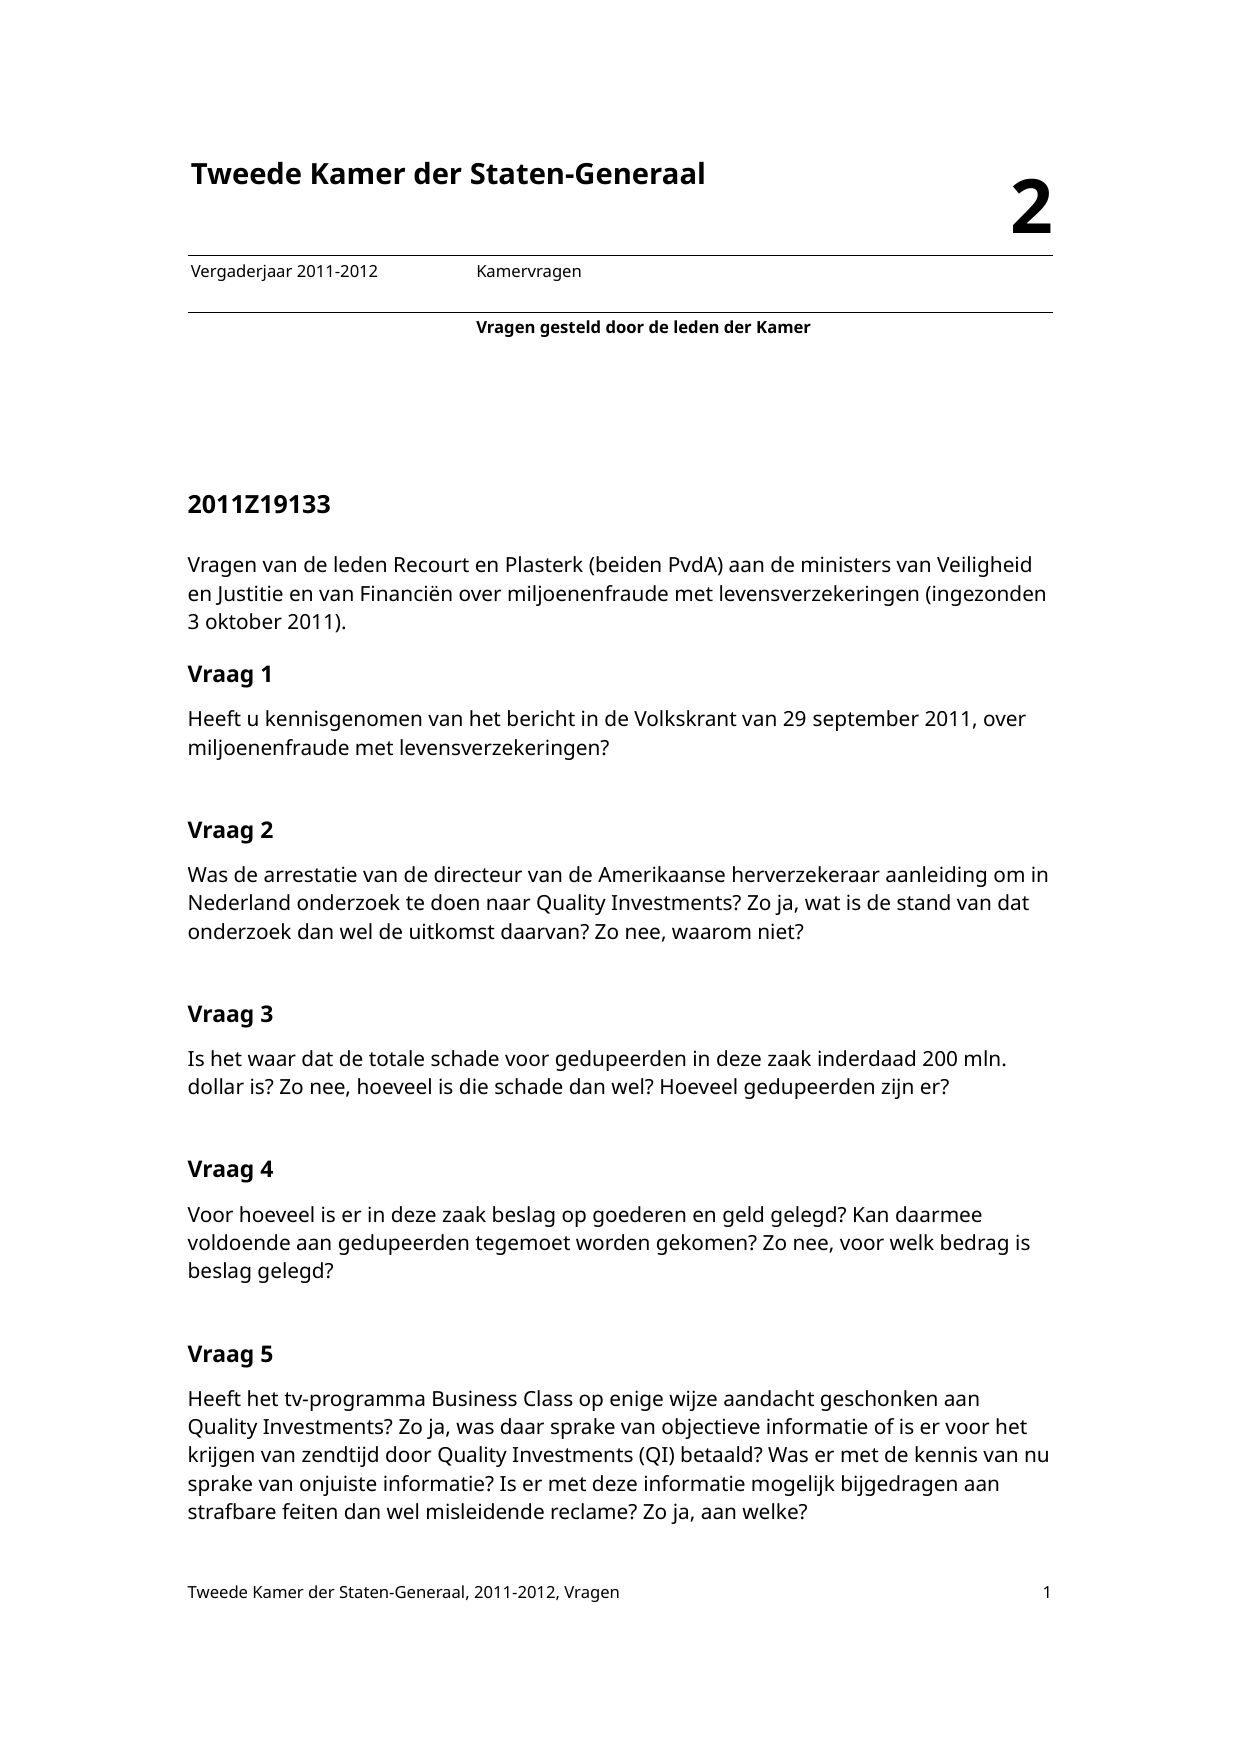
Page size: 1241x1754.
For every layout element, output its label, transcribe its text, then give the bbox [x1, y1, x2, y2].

subtitle Vraag 1 [187, 658, 1053, 689]
table_cell Vergaderjaar 2011-2012 [188, 256, 473, 312]
subtitle Vraag 4 [187, 1153, 1053, 1185]
text Voor hoeveel is er in deze zaak beslag op goederen en geld gelegd? Kan daarmee voldoende aan gedupeerden tegemoet worden gekomen? Zo nee, voor welk bedrag is beslag gelegd? [187, 1200, 1053, 1285]
table_cell Kamervragen [473, 256, 1053, 312]
table_cell Vragen gesteld door de leden der Kamer [473, 313, 1053, 339]
subtitle Vraag 3 [187, 998, 1053, 1029]
text 2011Z19133 [187, 487, 1053, 521]
table_cell [188, 313, 473, 339]
text Heeft het tv-programma Business Class op enige wijze aandacht geschonken aan Quality Investments? Zo ja, was daar sprake van objectieve informatie of is er voor het krijgen van zendtijd door Quality Investments (QI) betaald? Was er met de kennis van nu sprake van onjuiste informatie? Is er met deze informatie mogelijk bijgedragen aan strafbare feiten dan wel misleidende reclame? Zo ja, aan welke? [187, 1384, 1053, 1526]
text Heeft u kennisgenomen van het bericht in de Volkskrant van 29 september 2011, over miljoenenfraude met levensverzekeringen? [187, 704, 1053, 761]
table_header 2 [880, 150, 1053, 255]
table_header Tweede Kamer der Staten-Generaal [188, 150, 879, 255]
text Is het waar dat de totale schade voor gedupeerden in deze zaak inderdaad 200 mln. dollar is? Zo nee, hoeveel is die schade dan wel? Hoeveel gedupeerden zijn er? [187, 1044, 1053, 1101]
subtitle Vraag 5 [187, 1337, 1053, 1369]
subtitle Vraag 2 [187, 814, 1053, 845]
text Was de arrestatie van de directeur van de Amerikaanse herverzekeraar aanleiding om in Nederland onderzoek te doen naar Quality Investments? Zo ja, wat is de stand van dat onderzoek dan wel de uitkomst daarvan? Zo nee, waarom niet? [187, 860, 1053, 945]
text Vragen van de leden Recourt en Plasterk (beiden PvdA) aan de ministers van Veiligheid en Justitie en van Financiën over miljoenenfraude met levensverzekeringen (ingezonden 3 oktober 2011). [187, 550, 1053, 636]
